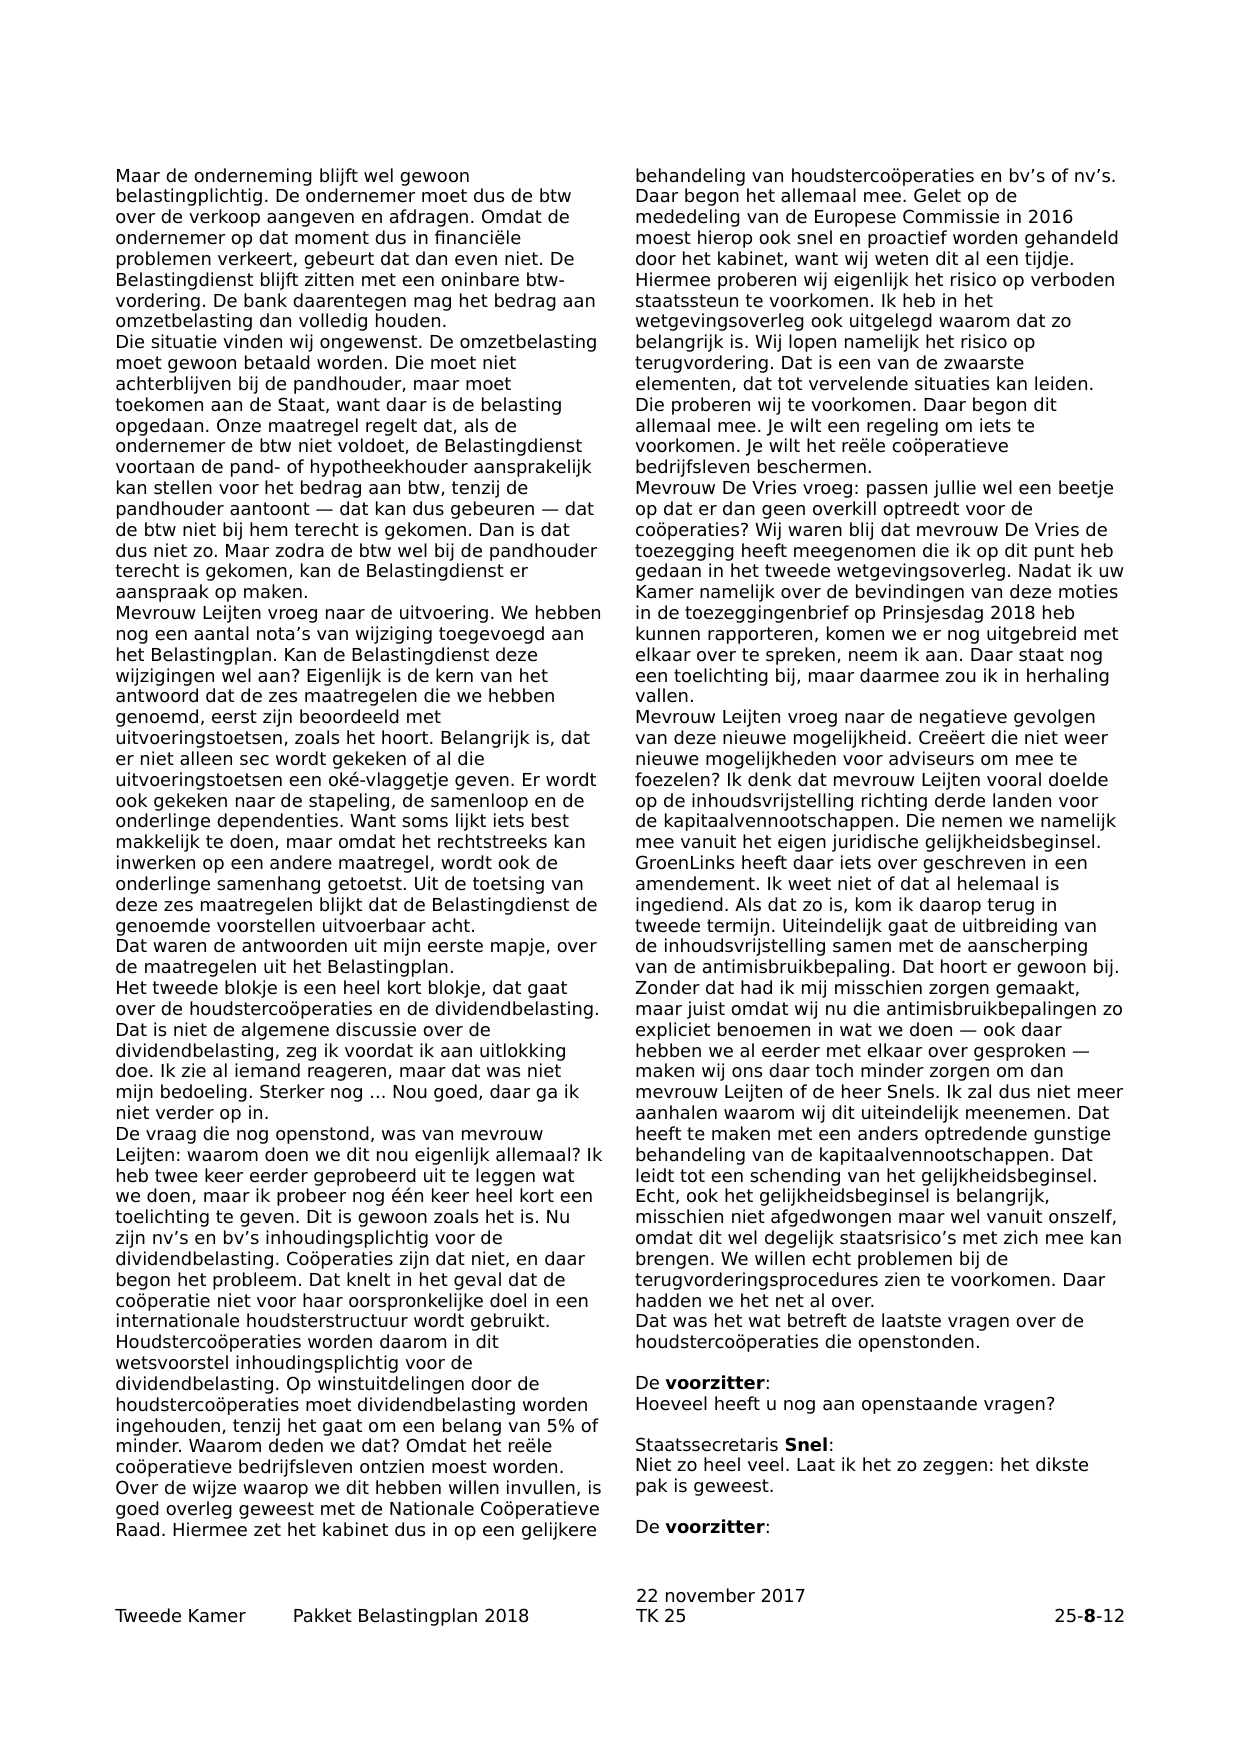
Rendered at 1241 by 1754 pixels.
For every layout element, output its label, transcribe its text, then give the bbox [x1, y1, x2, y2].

text De vraag die nog openstond, was van mevrouw Leijten: waarom doen we dit nou eigenlijk allemaal? Ik heb twee keer eerder geprobeerd uit te leggen wat we doen, maar ik probeer nog één keer heel kort een toelichting te geven. Dit is gewoon zoals het is. Nu zijn nv’s en bv’s inhoudingsplichtig voor de dividendbelasting. Coöperaties zijn dat niet, en daar begon het probleem. Dat knelt in het geval dat de coöperatie niet voor haar oorspronkelijke doel in een internationale houdsterstructuur wordt gebruikt. Houdstercoöperaties worden daarom in dit wetsvoorstel inhoudingsplichtig voor de dividendbelasting. Op winstuitdelingen door de houdstercoöperaties moet dividendbelasting worden ingehouden, tenzij het gaat om een belang van 5% of minder. Waarom deden we dat? Omdat het reële coöperatieve bedrijfsleven ontzien moest worden. Over de wijze waarop we dit hebben willen invullen, is goed overleg geweest met de Nationale Coöperatieve Raad. Hiermee zet het kabinet dus in op een gelijkere [115, 1124, 605, 1540]
text Maar de onderneming blijft wel gewoon belastingplichtig. De ondernemer moet dus de btw over de verkoop aangeven en afdragen. Omdat de ondernemer op dat moment dus in financiële problemen verkeert, gebeurt dat dan even niet. De Belastingdienst blijft zitten met een oninbare btw-vordering. De bank daarentegen mag het bedrag aan omzetbelasting dan volledig houden. [115, 165, 605, 332]
text De voorzitter: [635, 1517, 1125, 1537]
text Mevrouw Leijten vroeg naar de uitvoering. We hebben nog een aantal nota’s van wijziging toegevoegd aan het Belastingplan. Kan de Belastingdienst deze wijzigingen wel aan? Eigenlijk is de kern van het antwoord dat de zes maatregelen die we hebben genoemd, eerst zijn beoordeeld met uitvoeringstoetsen, zoals het hoort. Belangrijk is, dat er niet alleen sec wordt gekeken of al die uitvoeringstoetsen een oké-vlaggetje geven. Er wordt ook gekeken naar de stapeling, de samenloop en de onderlinge dependenties. Want soms lijkt iets best makkelijk te doen, maar omdat het rechtstreeks kan inwerken op een andere maatregel, wordt ook de onderlinge samenhang getoetst. Uit de toetsing van deze zes maatregelen blijkt dat de Belastingdienst de genoemde voorstellen uitvoerbaar acht. [115, 603, 605, 936]
text Mevrouw Leijten vroeg naar de negatieve gevolgen van deze nieuwe mogelijkheid. Creëert die niet weer nieuwe mogelijkheden voor adviseurs om mee te foezelen? Ik denk dat mevrouw Leijten vooral doelde op de inhoudsvrijstelling richting derde landen voor de kapitaalvennootschappen. Die nemen we namelijk mee vanuit het eigen juridische gelijkheidsbeginsel. GroenLinks heeft daar iets over geschreven in een amendement. Ik weet niet of dat al helemaal is ingediend. Als dat zo is, kom ik daarop terug in tweede termijn. Uiteindelijk gaat de uitbreiding van de inhoudsvrijstelling samen met de aanscherping van de antimisbruikbepaling. Dat hoort er gewoon bij. Zonder dat had ik mij misschien zorgen gemaakt, maar juist omdat wij nu die antimisbruikbepalingen zo expliciet benoemen in wat we doen — ook daar hebben we al eerder met elkaar over gesproken — maken wij ons daar toch minder zorgen om dan mevrouw Leijten of de heer Snels. Ik zal dus niet meer aanhalen waarom wij dit uiteindelijk meenemen. Dat heeft te maken met een anders optredende gunstige behandeling van de kapitaalvennootschappen. Dat leidt tot een schending van het gelijkheidsbeginsel. Echt, ook het gelijkheidsbeginsel is belangrijk, misschien niet afgedwongen maar wel vanuit onszelf, omdat dit wel degelijk staatsrisico’s met zich mee kan brengen. We willen echt problemen bij de terugvorderingsprocedures zien te voorkomen. Daar hadden we het net al over. [635, 707, 1125, 1311]
text Hoeveel heeft u nog aan openstaande vragen? [635, 1393, 1125, 1414]
text Staatssecretaris Snel: [635, 1434, 1125, 1455]
text Mevrouw De Vries vroeg: passen jullie wel een beetje op dat er dan geen overkill optreedt voor de coöperaties? Wij waren blij dat mevrouw De Vries de toezegging heeft meegenomen die ik op dit punt heb gedaan in het tweede wetgevingsoverleg. Nadat ik uw Kamer namelijk over de bevindingen van deze moties in de toezeggingenbrief op Prinsjesdag 2018 heb kunnen rapporteren, komen we er nog uitgebreid met elkaar over te spreken, neem ik aan. Daar staat nog een toelichting bij, maar daarmee zou ik in herhaling vallen. [635, 478, 1125, 707]
text Het tweede blokje is een heel kort blokje, dat gaat over de houdstercoöperaties en de dividendbelasting. Dat is niet de algemene discussie over de dividendbelasting, zeg ik voordat ik aan uitlokking doe. Ik zie al iemand reageren, maar dat was niet mijn bedoeling. Sterker nog ... Nou goed, daar ga ik niet verder op in. [115, 978, 605, 1124]
text Dat waren de antwoorden uit mijn eerste mapje, over de maatregelen uit het Belastingplan. [115, 936, 605, 978]
text behandeling van houdstercoöperaties en bv’s of nv’s. Daar begon het allemaal mee. Gelet op de mededeling van de Europese Commissie in 2016 moest hierop ook snel en proactief worden gehandeld door het kabinet, want wij weten dit al een tijdje. Hiermee proberen wij eigenlijk het risico op verboden staatssteun te voorkomen. Ik heb in het wetgevingsoverleg ook uitgelegd waarom dat zo belangrijk is. Wij lopen namelijk het risico op terugvordering. Dat is een van de zwaarste elementen, dat tot vervelende situaties kan leiden. Die proberen wij te voorkomen. Daar begon dit allemaal mee. Je wilt een regeling om iets te voorkomen. Je wilt het reële coöperatieve bedrijfsleven beschermen. [635, 165, 1125, 478]
text Dat was het wat betreft de laatste vragen over de houdstercoöperaties die openstonden. [635, 1311, 1125, 1353]
text Niet zo heel veel. Laat ik het zo zeggen: het dikste pak is geweest. [635, 1455, 1125, 1497]
text Die situatie vinden wij ongewenst. De omzetbelasting moet gewoon betaald worden. Die moet niet achterblijven bij de pandhouder, maar moet toekomen aan de Staat, want daar is de belasting opgedaan. Onze maatregel regelt dat, als de ondernemer de btw niet voldoet, de Belastingdienst voortaan de pand- of hypotheekhouder aansprakelijk kan stellen voor het bedrag aan btw, tenzij de pandhouder aantoont — dat kan dus gebeuren — dat de btw niet bij hem terecht is gekomen. Dan is dat dus niet zo. Maar zodra de btw wel bij de pandhouder terecht is gekomen, kan de Belastingdienst er aanspraak op maken. [115, 332, 605, 603]
text De voorzitter: [635, 1373, 1125, 1393]
